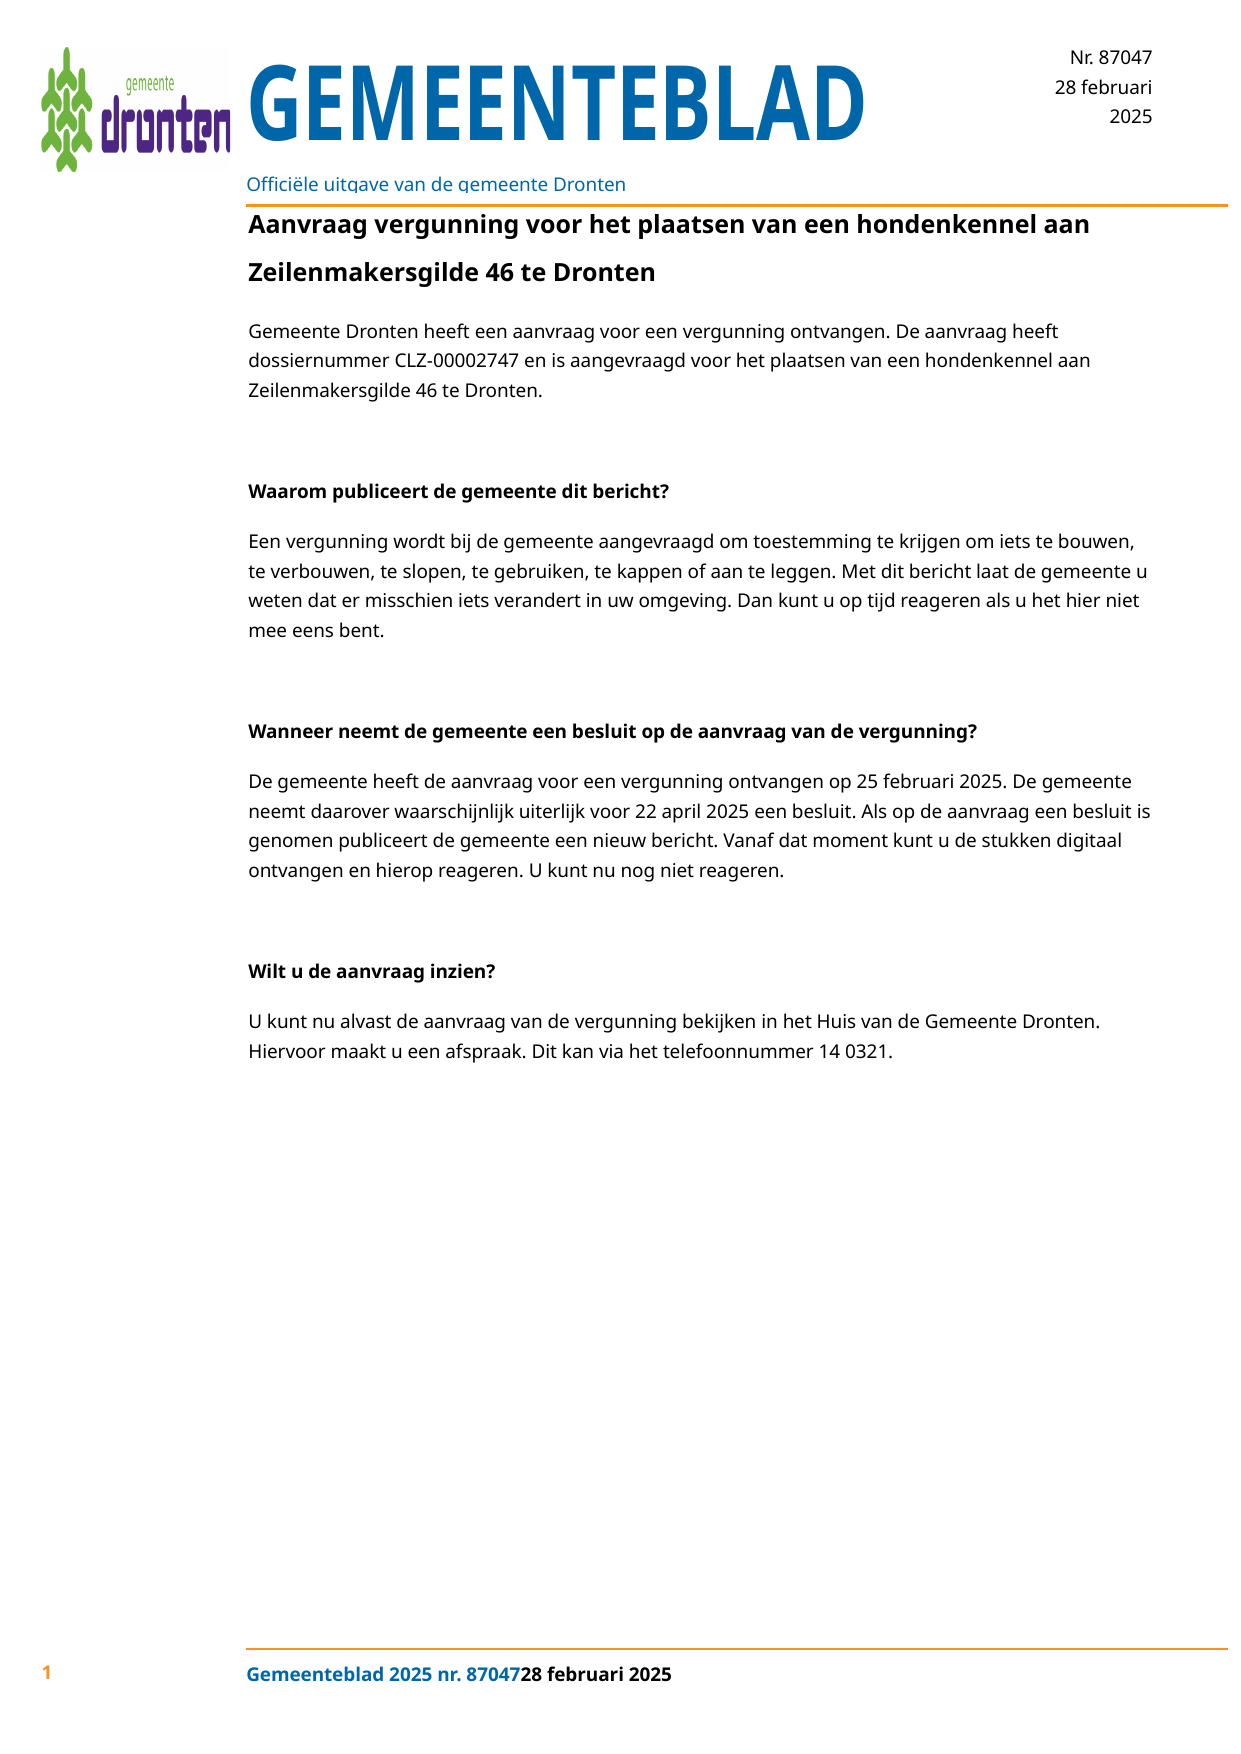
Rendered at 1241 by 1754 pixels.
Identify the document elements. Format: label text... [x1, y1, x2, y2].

text Wanneer neemt de gemeente een besluit op de aanvraag van de vergunning? [248, 718, 1152, 744]
text Gemeente Dronten heeft een aanvraag voor een vergunning ontvangen. De aanvraag heeft dossiernummer CLZ-00002747 en is aangevraagd voor het plaatsen van een hondenkennel aan Zeilenmakersgilde 46 te Dronten. [248, 318, 1152, 403]
text De gemeente heeft de aanvraag voor een vergunning ontvangen op 25 februari 2025. De gemeente neemt daarover waarschijnlijk uiterlijk voor 22 april 2025 een besluit. Als op de aanvraag een besluit is genomen publiceert de gemeente een nieuw bericht. Vanaf dat moment kunt u de stukken digitaal ontvangen en hierop reageren. U kunt nu nog niet reageren. [248, 768, 1152, 883]
picture [41, 47, 231, 172]
text Een vergunning wordt bij de gemeente aangevraagd om toestemming te krijgen om iets te bouwen, te verbouwen, te slopen, te gebruiken, te kappen of aan te leggen. Met dit bericht laat de gemeente u weten dat er misschien iets verandert in uw omgeving. Dan kunt u op tijd reageren als u het hier niet mee eens bent. [248, 528, 1152, 643]
text Aanvraag vergunning voor het plaatsen van een hondenkennel aan Zeilenmakersgilde 46 te Dronten [248, 207, 1152, 288]
text Waarom publiceert de gemeente dit bericht? [248, 478, 1152, 504]
text Wilt u de aanvraag inzien? [248, 958, 1152, 984]
text U kunt nu alvast de aanvraag van de vergunning bekijken in het Huis van de Gemeente Dronten. Hiervoor maakt u een afspraak. Dit kan via het telefoonnummer 14 0321. [248, 1008, 1152, 1064]
